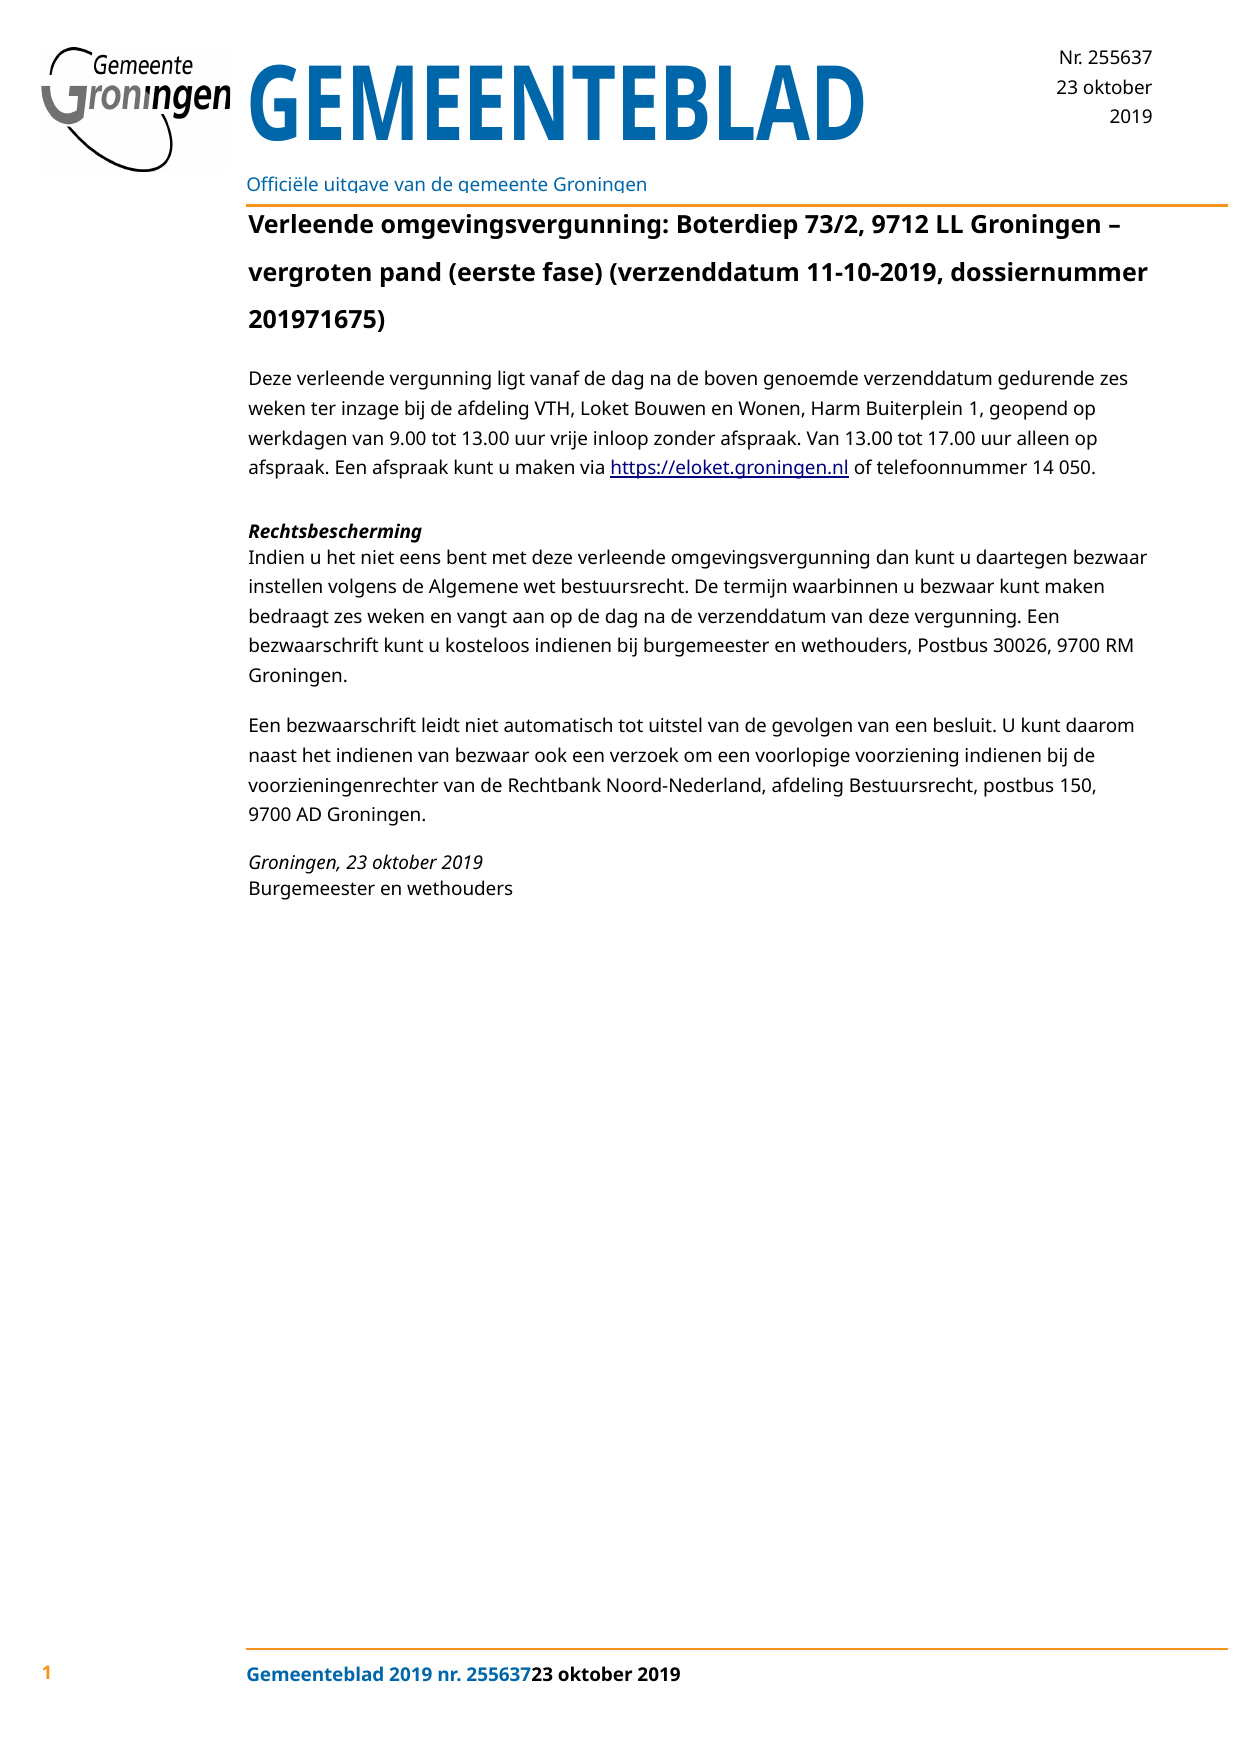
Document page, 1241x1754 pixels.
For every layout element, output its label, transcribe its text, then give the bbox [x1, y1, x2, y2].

text Deze verleende vergunning ligt vanaf de dag na de boven genoemde verzenddatum gedurende zes weken ter inzage bij de afdeling VTH, Loket Bouwen en Wonen, Harm Buiterplein 1, geopend op werkdagen van 9.00 tot 13.00 uur vrije inloop zonder afspraak. Van 13.00 tot 17.00 uur alleen op afspraak. Een afspraak kunt u maken via https://eloket.groningen.nl of telefoonnummer 14 050. [248, 366, 1152, 480]
text Rechtsbescherming [248, 518, 1152, 544]
text Burgemeester en wethouders [248, 875, 1152, 901]
text Een bezwaarschrift leidt niet automatisch tot uitstel van de gevolgen van een besluit. U kunt daarom naast het indienen van bezwaar ook een verzoek om een voorlopige voorziening indienen bij de voorzieningenrechter van de Rechtbank Noord-Nederland, afdeling Bestuursrecht, postbus 150, 9700 AD Groningen. [248, 713, 1152, 827]
text Indien u het niet eens bent met deze verleende omgevingsvergunning dan kunt u daartegen bezwaar instellen volgens de Algemene wet bestuursrecht. De termijn waarbinnen u bezwaar kunt maken bedraagt zes weken en vangt aan op de dag na de verzenddatum van deze vergunning. Een bezwaarschrift kunt u kosteloos indienen bij burgemeester en wethouders, Postbus 30026, 9700 RM Groningen. [248, 544, 1152, 688]
text Groningen, 23 oktober 2019 [248, 849, 1152, 875]
text Verleende omgevingsvergunning: Boterdiep 73/2, 9712 LL Groningen – vergroten pand (eerste fase) (verzenddatum 11-10-2019, dossiernummer 201971675) [248, 207, 1152, 336]
picture [41, 47, 231, 172]
